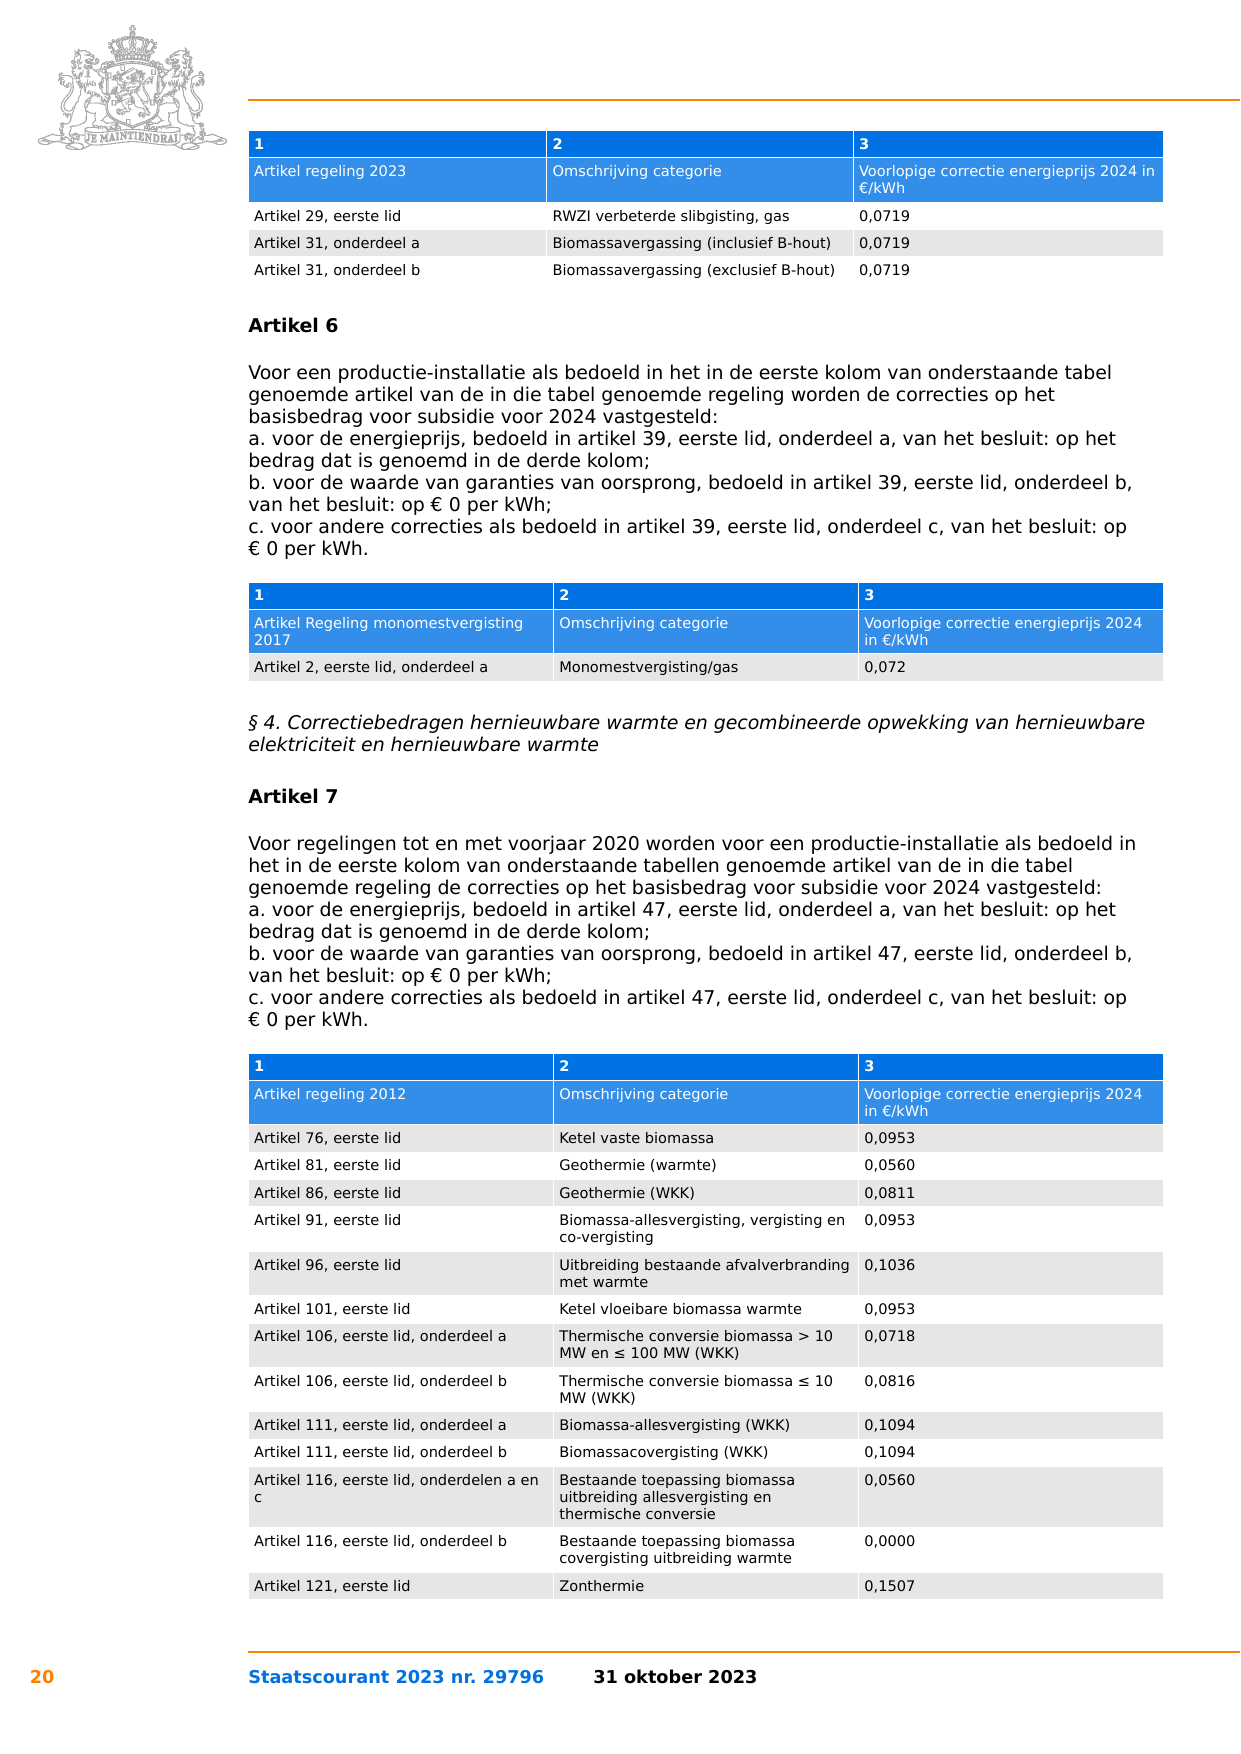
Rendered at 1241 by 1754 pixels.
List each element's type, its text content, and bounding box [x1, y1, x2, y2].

table_cell Biomassavergassing (exclusief B-hout) [547, 258, 853, 284]
text a. voor de energieprijs, bedoeld in artikel 39, eerste lid, onderdeel a, van het besluit: op het bedrag dat is genoemd in de derde kolom; [248, 428, 1163, 472]
table_cell Artikel 81, eerste lid [249, 1153, 553, 1179]
table_cell 0,1094 [859, 1440, 1163, 1466]
table_header 1 [249, 583, 553, 609]
table_cell RWZI verbeterde slibgisting, gas [547, 203, 853, 229]
table_cell Artikel 111, eerste lid, onderdeel b [249, 1440, 553, 1466]
table_cell Artikel 91, eerste lid [249, 1208, 553, 1251]
table_cell Omschrijving categorie [554, 1081, 858, 1124]
table_cell Thermische conversie biomassa > 10 MW en ≤ 100 MW (WKK) [554, 1324, 858, 1367]
table_cell 0,0816 [859, 1368, 1163, 1411]
table_cell Voorlopige correctie energieprijs 2024 in €/kWh [854, 158, 1163, 202]
table_cell Artikel 116, eerste lid, onderdeel b [249, 1529, 553, 1572]
table_header 2 [554, 1054, 858, 1080]
table_cell 0,072 [859, 654, 1163, 681]
table_cell Omschrijving categorie [554, 610, 858, 653]
table_cell 0,1094 [859, 1412, 1163, 1439]
table_cell Artikel 76, eerste lid [249, 1125, 553, 1152]
table_cell 0,0719 [854, 230, 1163, 256]
table_cell Bestaande toepassing biomassa covergisting uitbreiding warmte [554, 1529, 858, 1572]
table_cell 0,0719 [854, 258, 1163, 284]
text Voor regelingen tot en met voorjaar 2020 worden voor een productie-installatie als bedoeld in het in de eerste kolom van onderstaande tabellen genoemde artikel van de in die tabel genoemde regeling de correcties op het basisbedrag voor subsidie voor 2024 vastgesteld: [248, 833, 1163, 899]
table_cell Bestaande toepassing biomassa uitbreiding allesvergisting en thermische conversie [554, 1467, 858, 1527]
table_header 3 [854, 131, 1163, 157]
table_header 3 [859, 1054, 1163, 1080]
table_cell Biomassacovergisting (WKK) [554, 1440, 858, 1466]
table_cell Artikel 86, eerste lid [249, 1180, 553, 1206]
table_cell Artikel regeling 2012 [249, 1081, 553, 1124]
table_cell 0,1036 [859, 1252, 1163, 1295]
table_header 3 [859, 583, 1163, 609]
table_cell Zonthermie [554, 1573, 858, 1599]
table_cell Artikel 31, onderdeel b [249, 258, 546, 284]
table_cell Geothermie (WKK) [554, 1180, 858, 1206]
subtitle Artikel 6 [248, 315, 1163, 337]
table_cell 0,0953 [859, 1296, 1163, 1322]
table_header 1 [249, 131, 546, 157]
table_cell Artikel Regeling monomestvergisting 2017 [249, 610, 553, 653]
table_header 1 [249, 1054, 553, 1080]
text a. voor de energieprijs, bedoeld in artikel 47, eerste lid, onderdeel a, van het besluit: op het bedrag dat is genoemd in de derde kolom; [248, 899, 1163, 943]
table_cell Uitbreiding bestaande afvalverbranding met warmte [554, 1252, 858, 1295]
table_cell Ketel vloeibare biomassa warmte [554, 1296, 858, 1322]
table_cell Artikel 121, eerste lid [249, 1573, 553, 1599]
table_cell Omschrijving categorie [547, 158, 853, 202]
table_cell 0,0811 [859, 1180, 1163, 1206]
table_cell Artikel 111, eerste lid, onderdeel a [249, 1412, 553, 1439]
table_cell Ketel vaste biomassa [554, 1125, 858, 1152]
table_cell Artikel 106, eerste lid, onderdeel a [249, 1324, 553, 1367]
subtitle Artikel 7 [248, 786, 1163, 808]
table_cell Artikel regeling 2023 [249, 158, 546, 202]
table_cell Artikel 31, onderdeel a [249, 230, 546, 256]
table_cell Artikel 96, eerste lid [249, 1252, 553, 1295]
table_cell 0,0560 [859, 1467, 1163, 1527]
text Voor een productie-installatie als bedoeld in het in de eerste kolom van onderstaande tabel genoemde artikel van de in die tabel genoemde regeling worden de correcties op het basisbedrag voor subsidie voor 2024 vastgesteld: [248, 362, 1163, 428]
table_cell 0,0953 [859, 1208, 1163, 1251]
table_cell 0,0718 [859, 1324, 1163, 1367]
table_cell Artikel 29, eerste lid [249, 203, 546, 229]
table_cell Thermische conversie biomassa ≤ 10 MW (WKK) [554, 1368, 858, 1411]
text b. voor de waarde van garanties van oorsprong, bedoeld in artikel 47, eerste lid, onderdeel b, van het besluit: op € 0 per kWh; [248, 943, 1163, 987]
table_cell Artikel 116, eerste lid, onderdelen a en c [249, 1467, 553, 1527]
table_cell 0,0560 [859, 1153, 1163, 1179]
table_cell Artikel 106, eerste lid, onderdeel b [249, 1368, 553, 1411]
table_cell Biomassavergassing (inclusief B-hout) [547, 230, 853, 256]
picture [38, 25, 227, 150]
table_cell Geothermie (warmte) [554, 1153, 858, 1179]
table_cell Biomassa-allesvergisting, vergisting en co-vergisting [554, 1208, 858, 1251]
text c. voor andere correcties als bedoeld in artikel 47, eerste lid, onderdeel c, van het besluit: op € 0 per kWh. [248, 987, 1163, 1031]
table_cell Biomassa-allesvergisting (WKK) [554, 1412, 858, 1439]
table_cell Voorlopige correctie energieprijs 2024 in €/kWh [859, 610, 1163, 653]
table_cell 0,0953 [859, 1125, 1163, 1152]
table_cell Voorlopige correctie energieprijs 2024 in €/kWh [859, 1081, 1163, 1124]
table_header 2 [547, 131, 853, 157]
table_header 2 [554, 583, 858, 609]
text b. voor de waarde van garanties van oorsprong, bedoeld in artikel 39, eerste lid, onderdeel b, van het besluit: op € 0 per kWh; [248, 472, 1163, 516]
table_cell Artikel 2, eerste lid, onderdeel a [249, 654, 553, 681]
table_cell 0,1507 [859, 1573, 1163, 1599]
table_cell 0,0719 [854, 203, 1163, 229]
table_cell 0,0000 [859, 1529, 1163, 1572]
table_cell Monomestvergisting/gas [554, 654, 858, 681]
subtitle § 4. Correctiebedragen hernieuwbare warmte en gecombineerde opwekking van hernieuwbare elektriciteit en hernieuwbare warmte [248, 712, 1163, 756]
table_cell Artikel 101, eerste lid [249, 1296, 553, 1322]
text c. voor andere correcties als bedoeld in artikel 39, eerste lid, onderdeel c, van het besluit: op € 0 per kWh. [248, 516, 1163, 560]
